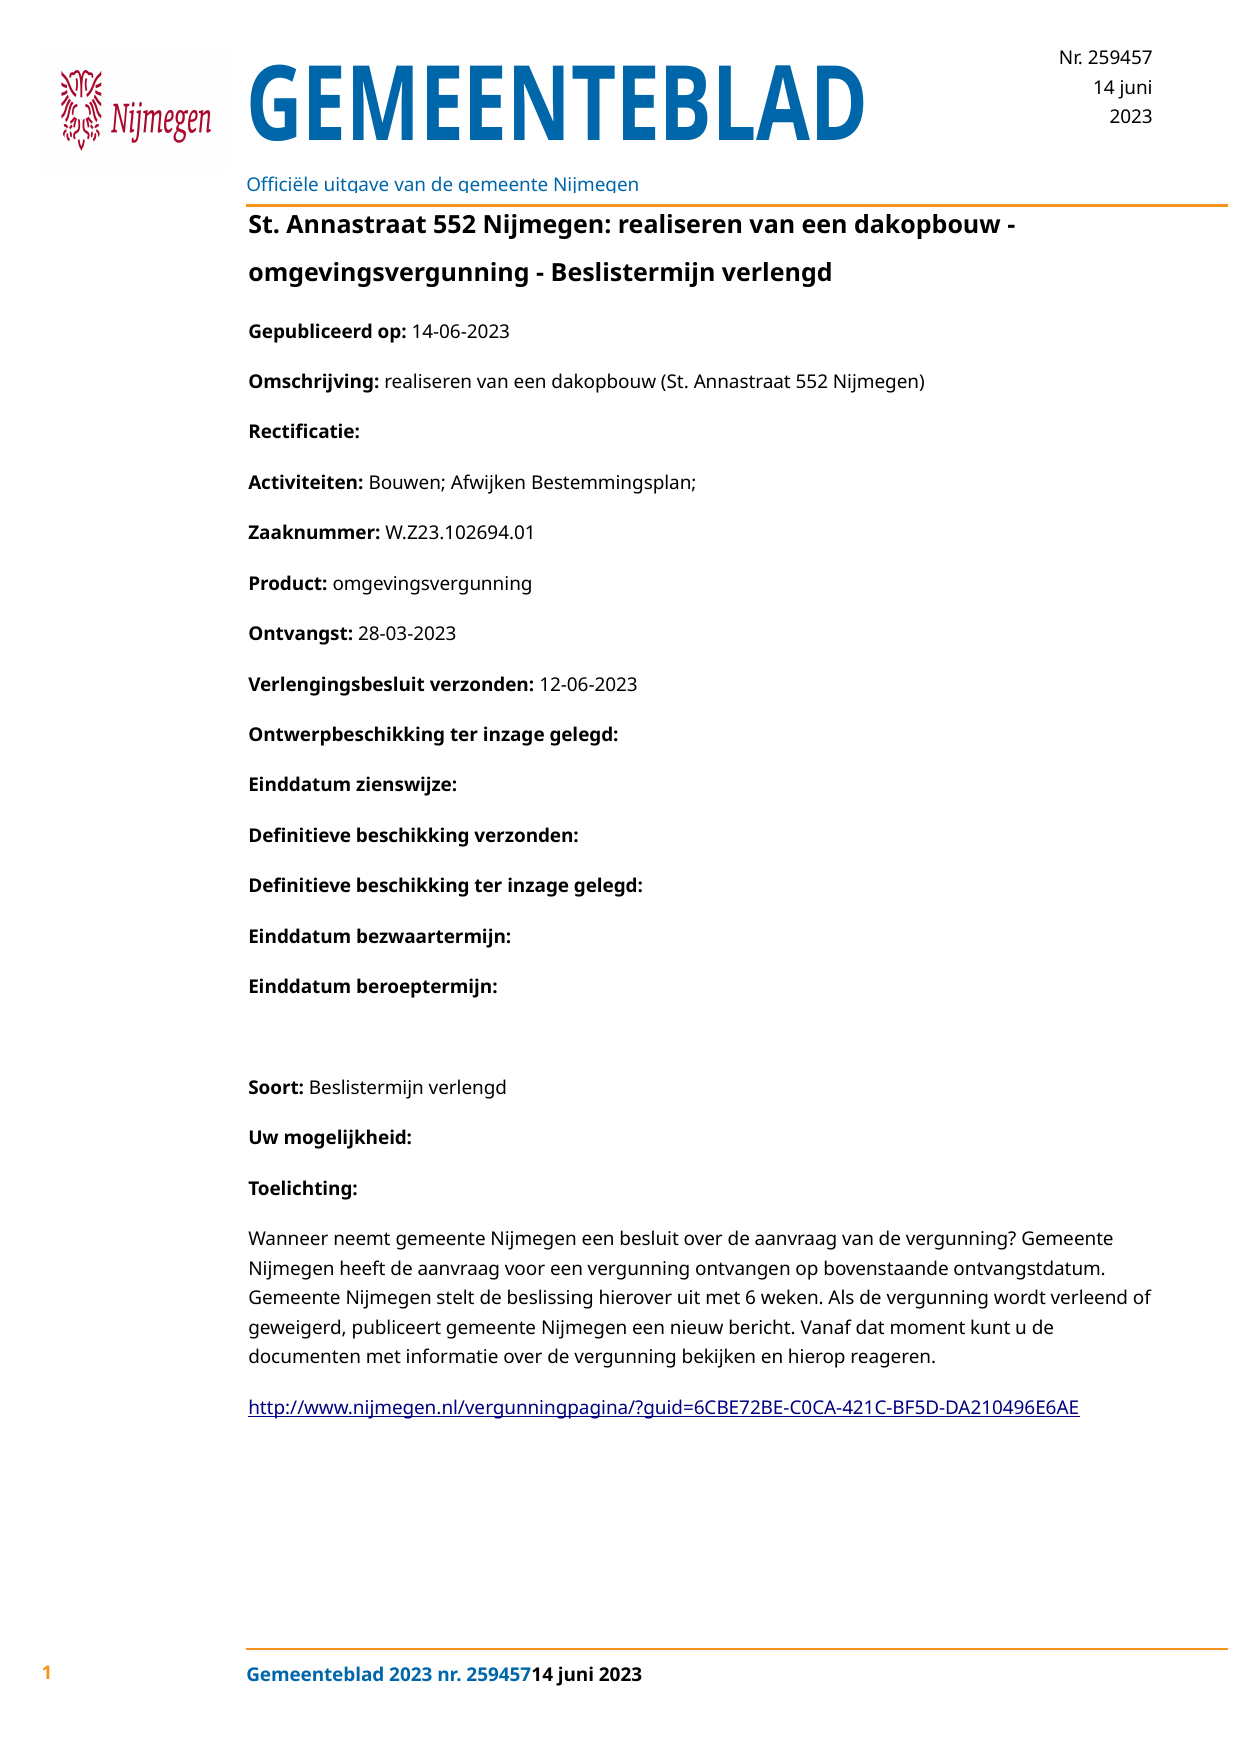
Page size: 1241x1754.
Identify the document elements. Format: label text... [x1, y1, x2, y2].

text Soort: Beslistermijn verlengd [248, 1074, 1152, 1100]
text Ontwerpbeschikking ter inzage gelegd: [248, 721, 1152, 747]
text Gepubliceerd op: 14-06-2023 [248, 318, 1152, 344]
text Uw mogelijkheid: [248, 1124, 1152, 1150]
text Rectificatie: [248, 419, 1152, 444]
text Einddatum zienswijze: [248, 772, 1152, 797]
picture [41, 47, 231, 172]
text Einddatum bezwaartermijn: [248, 923, 1152, 949]
text Product: omgevingsvergunning [248, 570, 1152, 596]
text Ontvangst: 28-03-2023 [248, 620, 1152, 646]
text Wanneer neemt gemeente Nijmegen een besluit over de aanvraag van de vergunning? Gemeente Nijmegen heeft de aanvraag voor een vergunning ontvangen op bovenstaande ontvangstdatum. Gemeente Nijmegen stelt de beslissing hierover uit met 6 weken. Als de vergunning wordt verleend of geweigerd, publiceert gemeente Nijmegen een nieuw bericht. Vanaf dat moment kunt u de documenten met informatie over de vergunning bekijken en hierop reageren. [248, 1225, 1152, 1369]
text Zaaknummer: W.Z23.102694.01 [248, 519, 1152, 545]
text Definitieve beschikking ter inzage gelegd: [248, 872, 1152, 898]
text St. Annastraat 552 Nijmegen: realiseren van een dakopbouw - omgevingsvergunning - Beslistermijn verlengd [248, 207, 1152, 288]
text http://www.nijmegen.nl/vergunningpagina/?guid=6CBE72BE-C0CA-421C-BF5D-DA210496E6AE [248, 1394, 1152, 1420]
text Einddatum beroeptermijn: [248, 973, 1152, 999]
text Toelichting: [248, 1175, 1152, 1201]
text Verlengingsbesluit verzonden: 12-06-2023 [248, 671, 1152, 697]
text Omschrijving: realiseren van een dakopbouw (St. Annastraat 552 Nijmegen) [248, 368, 1152, 394]
text Activiteiten: Bouwen; Afwijken Bestemmingsplan; [248, 469, 1152, 495]
text Definitieve beschikking verzonden: [248, 822, 1152, 848]
